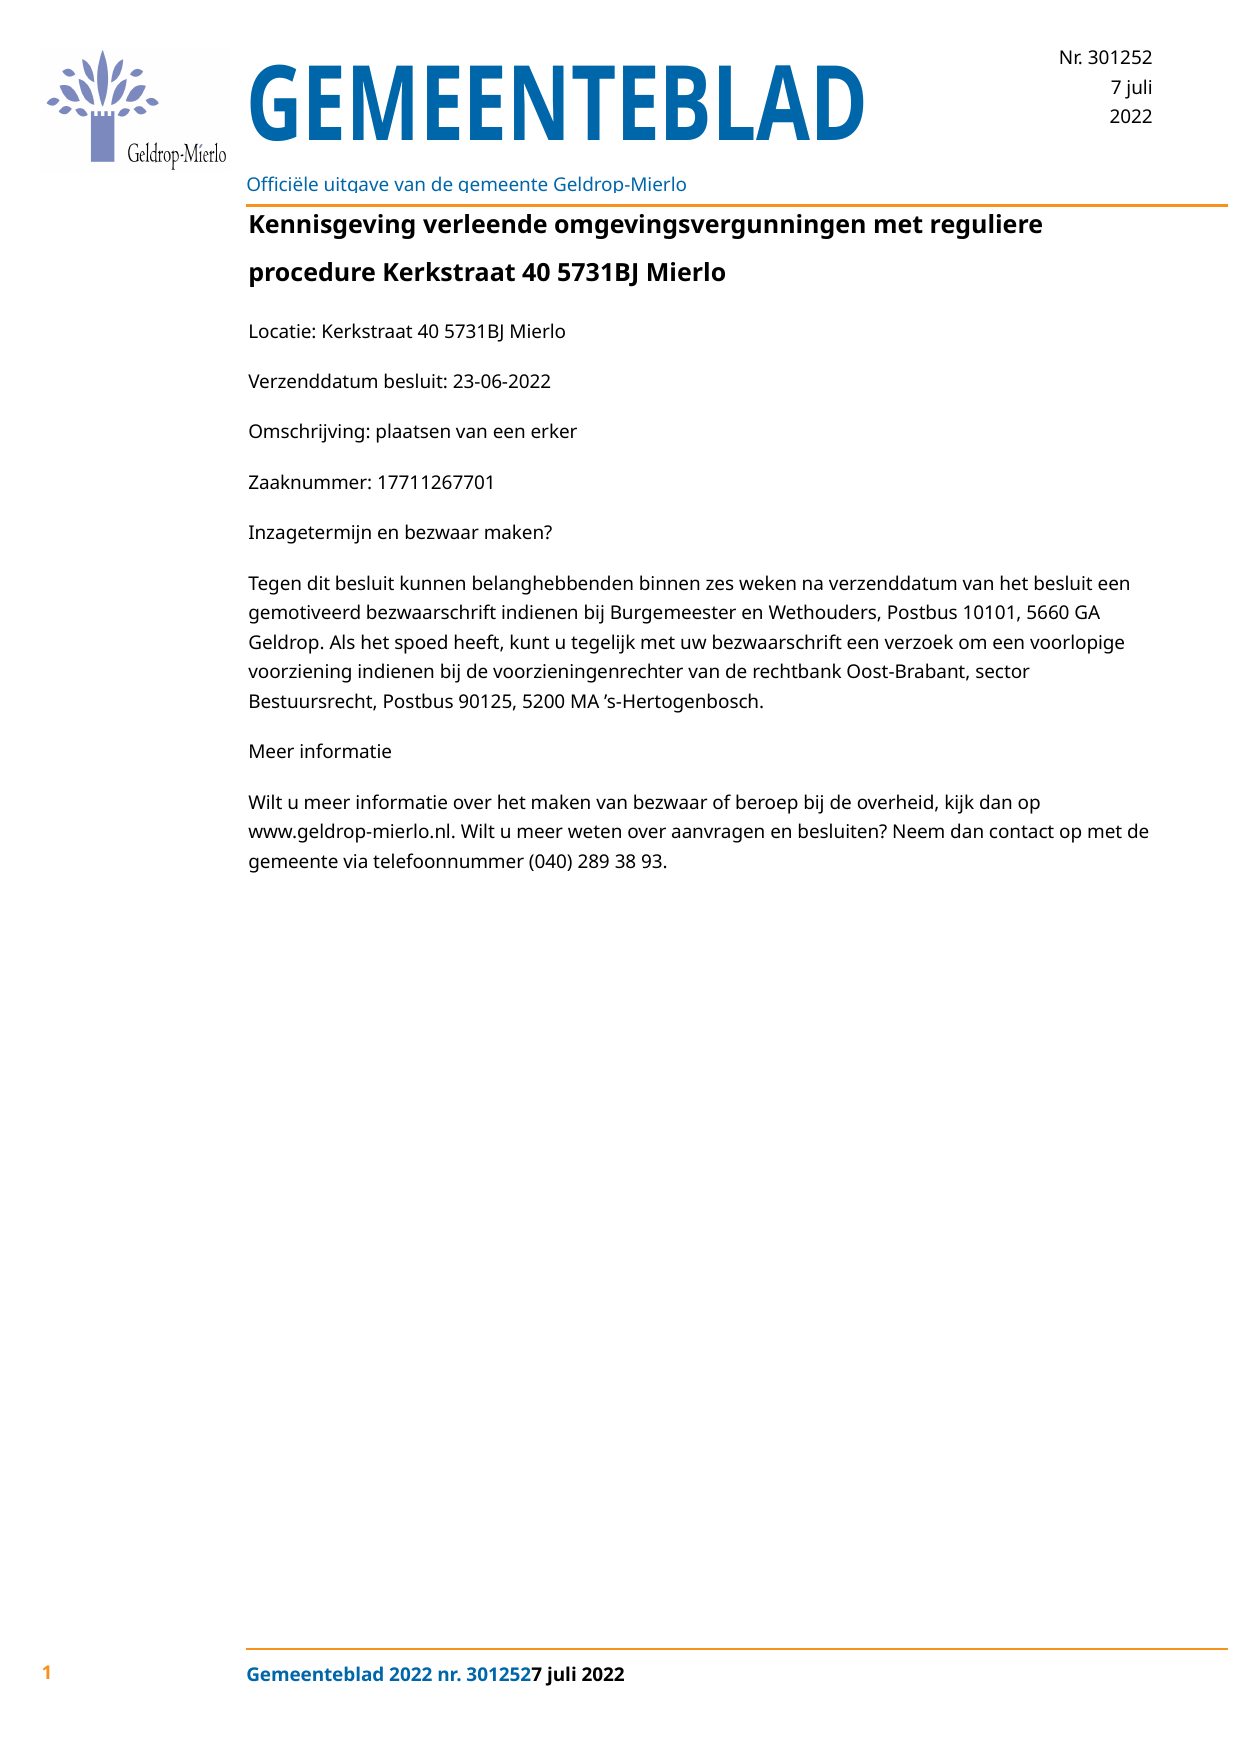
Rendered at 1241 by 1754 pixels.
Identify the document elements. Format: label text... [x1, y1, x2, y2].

picture [41, 47, 231, 172]
text Meer informatie [248, 739, 1152, 764]
text Zaaknummer: 17711267701 [248, 469, 1152, 495]
text Tegen dit besluit kunnen belanghebbenden binnen zes weken na verzenddatum van het besluit een gemotiveerd bezwaarschrift indienen bij Burgemeester en Wethouders, Postbus 10101, 5660 GA Geldrop. Als het spoed heeft, kunt u tegelijk met uw bezwaarschrift een verzoek om een voorlopige voorziening indienen bij de voorzieningenrechter van de rechtbank Oost-Brabant, sector Bestuursrecht, Postbus 90125, 5200 MA ’s-Hertogenbosch. [248, 570, 1152, 714]
text Omschrijving: plaatsen van een erker [248, 419, 1152, 444]
text Inzagetermijn en bezwaar maken? [248, 519, 1152, 545]
text Kennisgeving verleende omgevingsvergunningen met reguliere procedure Kerkstraat 40 5731BJ Mierlo [248, 207, 1152, 288]
text Verzenddatum besluit: 23-06-2022 [248, 368, 1152, 394]
text Locatie: Kerkstraat 40 5731BJ Mierlo [248, 318, 1152, 344]
text Wilt u meer informatie over het maken van bezwaar of beroep bij de overheid, kijk dan op www.geldrop-mierlo.nl. Wilt u meer weten over aanvragen en besluiten? Neem dan contact op met de gemeente via telefoonnummer (040) 289 38 93. [248, 789, 1152, 874]
